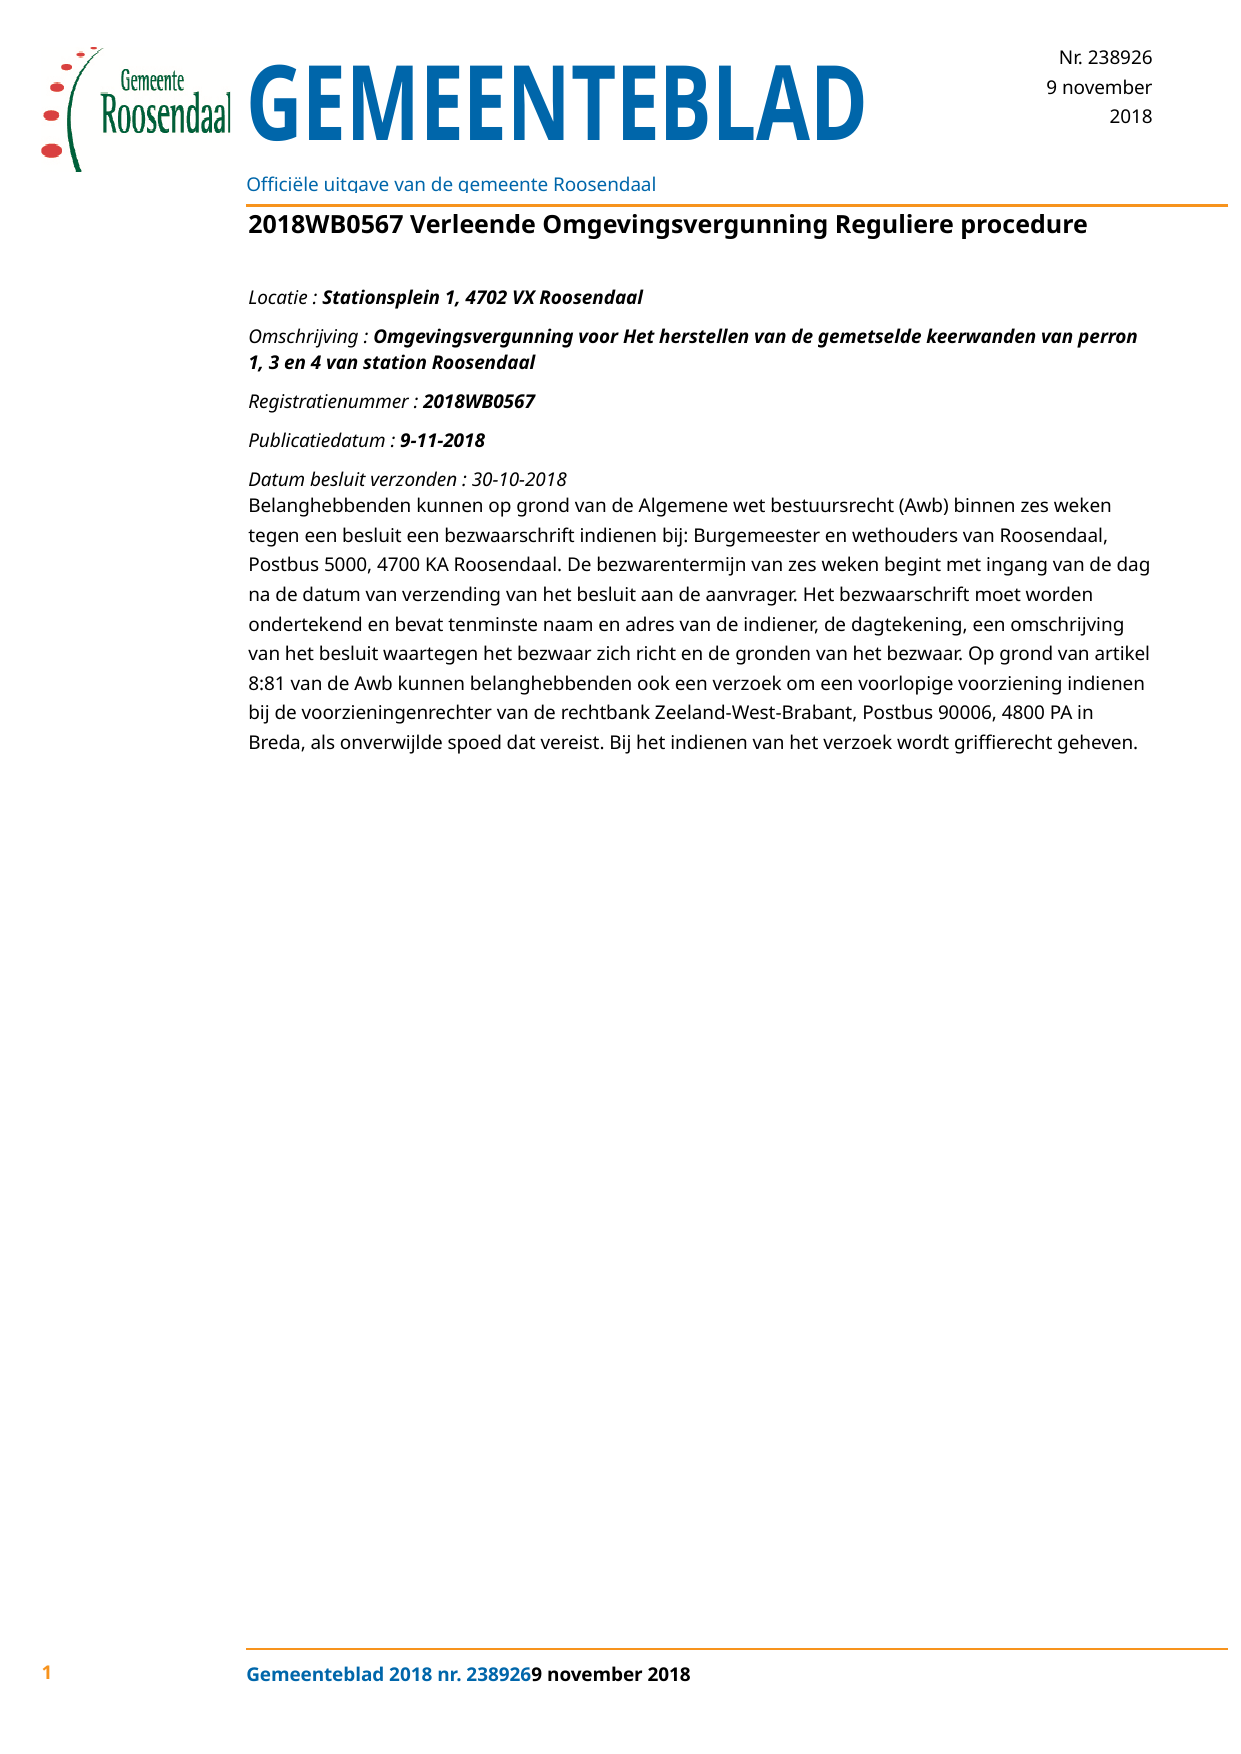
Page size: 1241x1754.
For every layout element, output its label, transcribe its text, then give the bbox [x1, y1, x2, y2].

text Registratienummer : 2018WB0567 [248, 388, 1152, 414]
text Belanghebbenden kunnen op grond van de Algemene wet bestuursrecht (Awb) binnen zes weken tegen een besluit een bezwaarschrift indienen bij: Burgemeester en wethouders van Roosendaal, Postbus 5000, 4700 KA Roosendaal. De bezwarentermijn van zes weken begint met ingang van de dag na de datum van verzending van het besluit aan de aanvrager. Het bezwaarschrift moet worden ondertekend en bevat tenminste naam en adres van de indiener, de dagtekening, een omschrijving van het besluit waartegen het bezwaar zich richt en de gronden van het bezwaar. Op grond van artikel 8:81 van de Awb kunnen belanghebbenden ook een verzoek om een voorlopige voorziening indienen bij de voorzieningenrechter van de rechtbank Zeeland-West-Brabant, Postbus 90006, 4800 PA in Breda, als onverwijlde spoed dat vereist. Bij het indienen van het verzoek wordt griffierecht geheven. [248, 492, 1152, 755]
text Locatie : Stationsplein 1, 4702 VX Roosendaal [248, 284, 1152, 309]
picture [41, 47, 231, 172]
text Datum besluit verzonden : 30-10-2018 [248, 467, 1152, 492]
text 2018WB0567 Verleende Omgevingsvergunning Reguliere procedure [248, 207, 1152, 241]
text Omschrijving : Omgevingsvergunning voor Het herstellen van de gemetselde keerwanden van perron 1, 3 en 4 van station Roosendaal [248, 323, 1152, 374]
text Publicatiedatum : 9-11-2018 [248, 427, 1152, 453]
